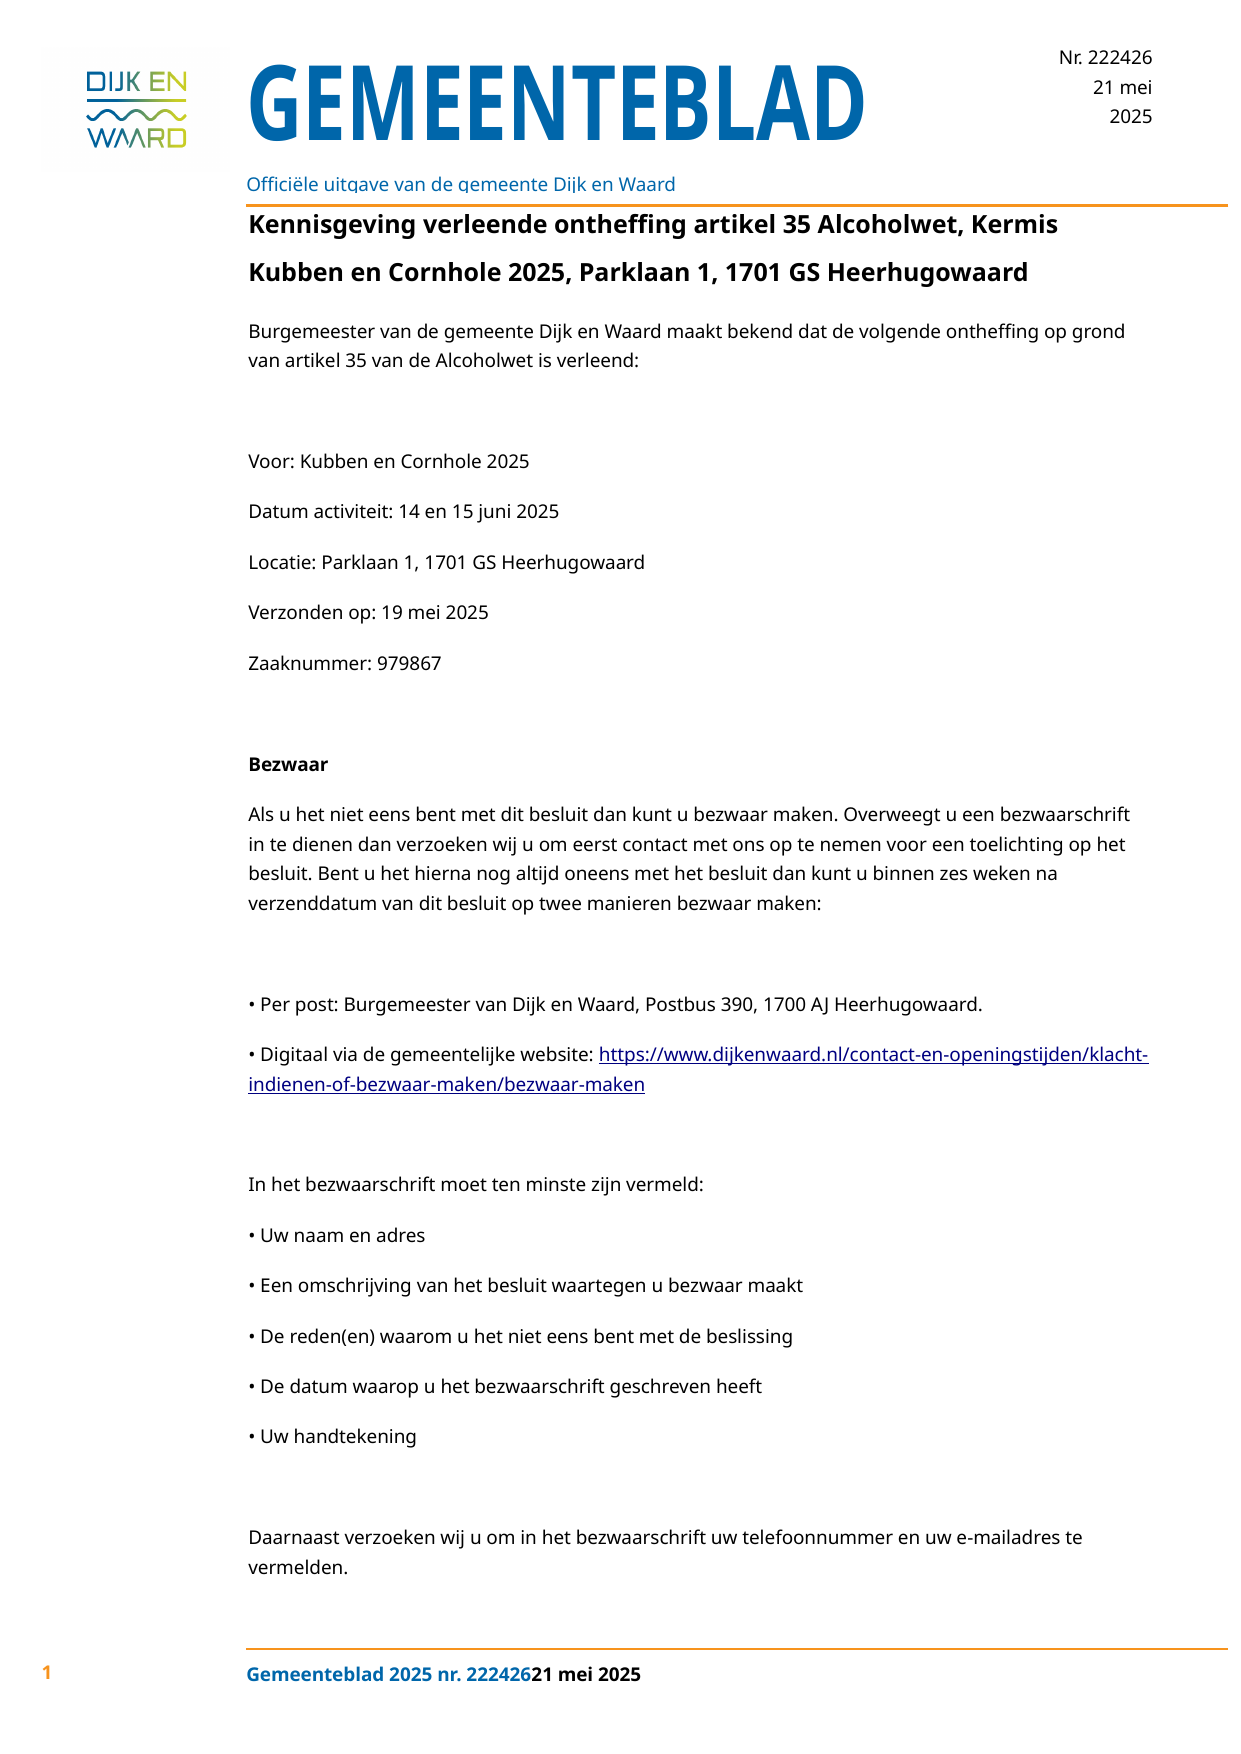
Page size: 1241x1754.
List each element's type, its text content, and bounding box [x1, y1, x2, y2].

text Bezwaar [248, 751, 1152, 777]
text • Uw naam en adres [248, 1222, 1152, 1248]
text • Per post: Burgemeester van Dijk en Waard, Postbus 390, 1700 AJ Heerhugowaard. [248, 991, 1152, 1017]
text Voor: Kubben en Cornhole 2025 [248, 448, 1152, 474]
text • De datum waarop u het bezwaarschrift geschreven heeft [248, 1373, 1152, 1399]
text Daarnaast verzoeken wij u om in het bezwaarschrift uw telefoonnummer en uw e-mailadres te vermelden. [248, 1524, 1152, 1580]
text • De reden(en) waarom u het niet eens bent met de beslissing [248, 1323, 1152, 1349]
text Datum activiteit: 14 en 15 juni 2025 [248, 499, 1152, 524]
text In het bezwaarschrift moet ten minste zijn vermeld: [248, 1172, 1152, 1197]
text • Uw handtekening [248, 1424, 1152, 1449]
text Locatie: Parklaan 1, 1701 GS Heerhugowaard [248, 549, 1152, 575]
text Kennisgeving verleende ontheffing artikel 35 Alcoholwet, Kermis Kubben en Cornhole 2025, Parklaan 1, 1701 GS Heerhugowaard [248, 207, 1152, 288]
text Verzonden op: 19 mei 2025 [248, 599, 1152, 625]
text • Een omschrijving van het besluit waartegen u bezwaar maakt [248, 1272, 1152, 1298]
text • Digitaal via de gemeentelijke website: https://www.dijkenwaard.nl/contact-en-openingstijden/klacht-indienen-of-bezwaar-maken/bezwaar-maken [248, 1041, 1152, 1097]
text Als u het niet eens bent met dit besluit dan kunt u bezwaar maken. Overweegt u een bezwaarschrift in te dienen dan verzoeken wij u om eerst contact met ons op te nemen voor een toelichting op het besluit. Bent u het hierna nog altijd oneens met het besluit dan kunt u binnen zes weken na verzenddatum van dit besluit op twee manieren bezwaar maken: [248, 801, 1152, 916]
text Burgemeester van de gemeente Dijk en Waard maakt bekend dat de volgende ontheffing op grond van artikel 35 van de Alcoholwet is verleend: [248, 318, 1152, 373]
picture [41, 47, 231, 172]
text Zaaknummer: 979867 [248, 650, 1152, 676]
